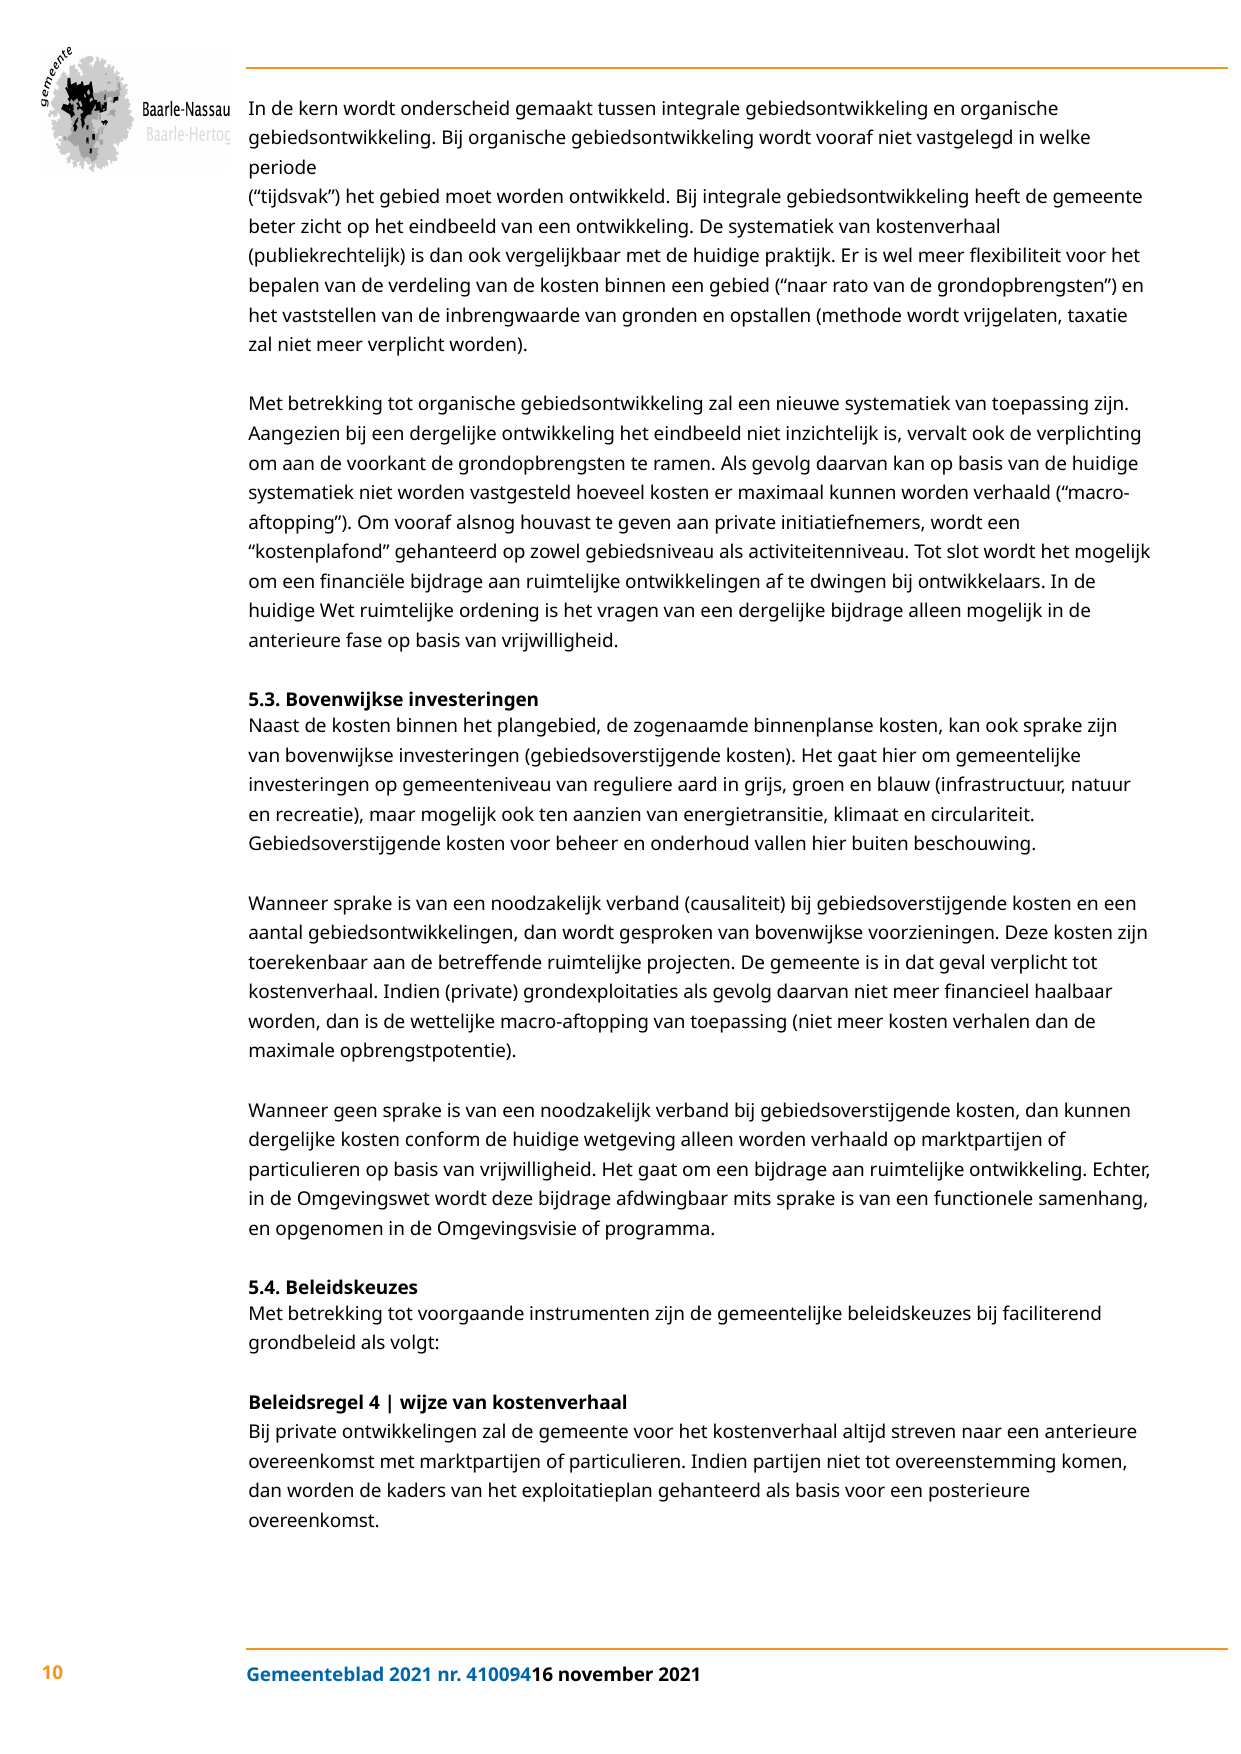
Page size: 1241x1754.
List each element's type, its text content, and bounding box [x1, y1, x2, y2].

text Naast de kosten binnen het plangebied, de zogenaamde binnenplanse kosten, kan ook sprake zijn van bovenwijkse investeringen (gebiedsoverstijgende kosten). Het gaat hier om gemeentelijke investeringen op gemeenteniveau van reguliere aard in grijs, groen en blauw (infrastructuur, natuur en recreatie), maar mogelijk ook ten aanzien van energietransitie, klimaat en circulariteit. Gebiedsoverstijgende kosten voor beheer en onderhoud vallen hier buiten beschouwing. [248, 712, 1152, 856]
text 5.3. Bovenwijkse investeringen [248, 686, 1152, 712]
text Met betrekking tot voorgaande instrumenten zijn de gemeentelijke beleidskeuzes bij faciliterend grondbeleid als volgt: [248, 1300, 1152, 1355]
text 5.4. Beleidskeuzes [248, 1274, 1152, 1300]
picture [41, 47, 231, 172]
text In de kern wordt onderscheid gemaakt tussen integrale gebiedsontwikkeling en organische gebiedsontwikkeling. Bij organische gebiedsontwikkeling wordt vooraf niet vastgelegd in welke periode [248, 95, 1152, 180]
text (“tijdsvak”) het gebied moet worden ontwikkeld. Bij integrale gebiedsontwikkeling heeft de gemeente beter zicht op het eindbeeld van een ontwikkeling. De systematiek van kostenverhaal (publiekrechtelijk) is dan ook vergelijkbaar met de huidige praktijk. Er is wel meer flexibiliteit voor het bepalen van de verdeling van de kosten binnen een gebied (“naar rato van de grondopbrengsten”) en het vaststellen van de inbrengwaarde van gronden en opstallen (methode wordt vrijgelaten, taxatie zal niet meer verplicht worden). [248, 183, 1152, 357]
text Wanneer sprake is van een noodzakelijk verband (causaliteit) bij gebiedsoverstijgende kosten en een aantal gebiedsontwikkelingen, dan wordt gesproken van bovenwijkse voorzieningen. Deze kosten zijn toerekenbaar aan de betreffende ruimtelijke projecten. De gemeente is in dat geval verplicht tot kostenverhaal. Indien (private) grondexploitaties als gevolg daarvan niet meer financieel haalbaar worden, dan is de wettelijke macro-aftopping van toepassing (niet meer kosten verhalen dan de maximale opbrengstpotentie). [248, 890, 1152, 1063]
text Met betrekking tot organische gebiedsontwikkeling zal een nieuwe systematiek van toepassing zijn. Aangezien bij een dergelijke ontwikkeling het eindbeeld niet inzichtelijk is, vervalt ook de verplichting om aan de voorkant de grondopbrengsten te ramen. Als gevolg daarvan kan op basis van de huidige systematiek niet worden vastgesteld hoeveel kosten er maximaal kunnen worden verhaald (“macro-aftopping”). Om vooraf alsnog houvast te geven aan private initiatiefnemers, wordt een “kostenplafond” gehanteerd op zowel gebiedsniveau als activiteitenniveau. Tot slot wordt het mogelijk om een financiële bijdrage aan ruimtelijke ontwikkelingen af te dwingen bij ontwikkelaars. In de huidige Wet ruimtelijke ordening is het vragen van een dergelijke bijdrage alleen mogelijk in de anterieure fase op basis van vrijwilligheid. [248, 391, 1152, 653]
table_header Beleidsregel 4 | wijze van kostenverhaal Bij private ontwikkelingen zal de gemeente voor het kostenverhaal altijd streven naar een anterieure overeenkomst met marktpartijen of particulieren. Indien partijen niet tot overeenstemming komen, dan worden de kaders van het exploitatieplan gehanteerd als basis voor een posterieure overeenkomst. [248, 1389, 1152, 1533]
text Wanneer geen sprake is van een noodzakelijk verband bij gebiedsoverstijgende kosten, dan kunnen dergelijke kosten conform de huidige wetgeving alleen worden verhaald op marktpartijen of particulieren op basis van vrijwilligheid. Het gaat om een bijdrage aan ruimtelijke ontwikkeling. Echter, in de Omgevingswet wordt deze bijdrage afdwingbaar mits sprake is van een functionele samenhang, en opgenomen in de Omgevingsvisie of programma. [248, 1097, 1152, 1241]
